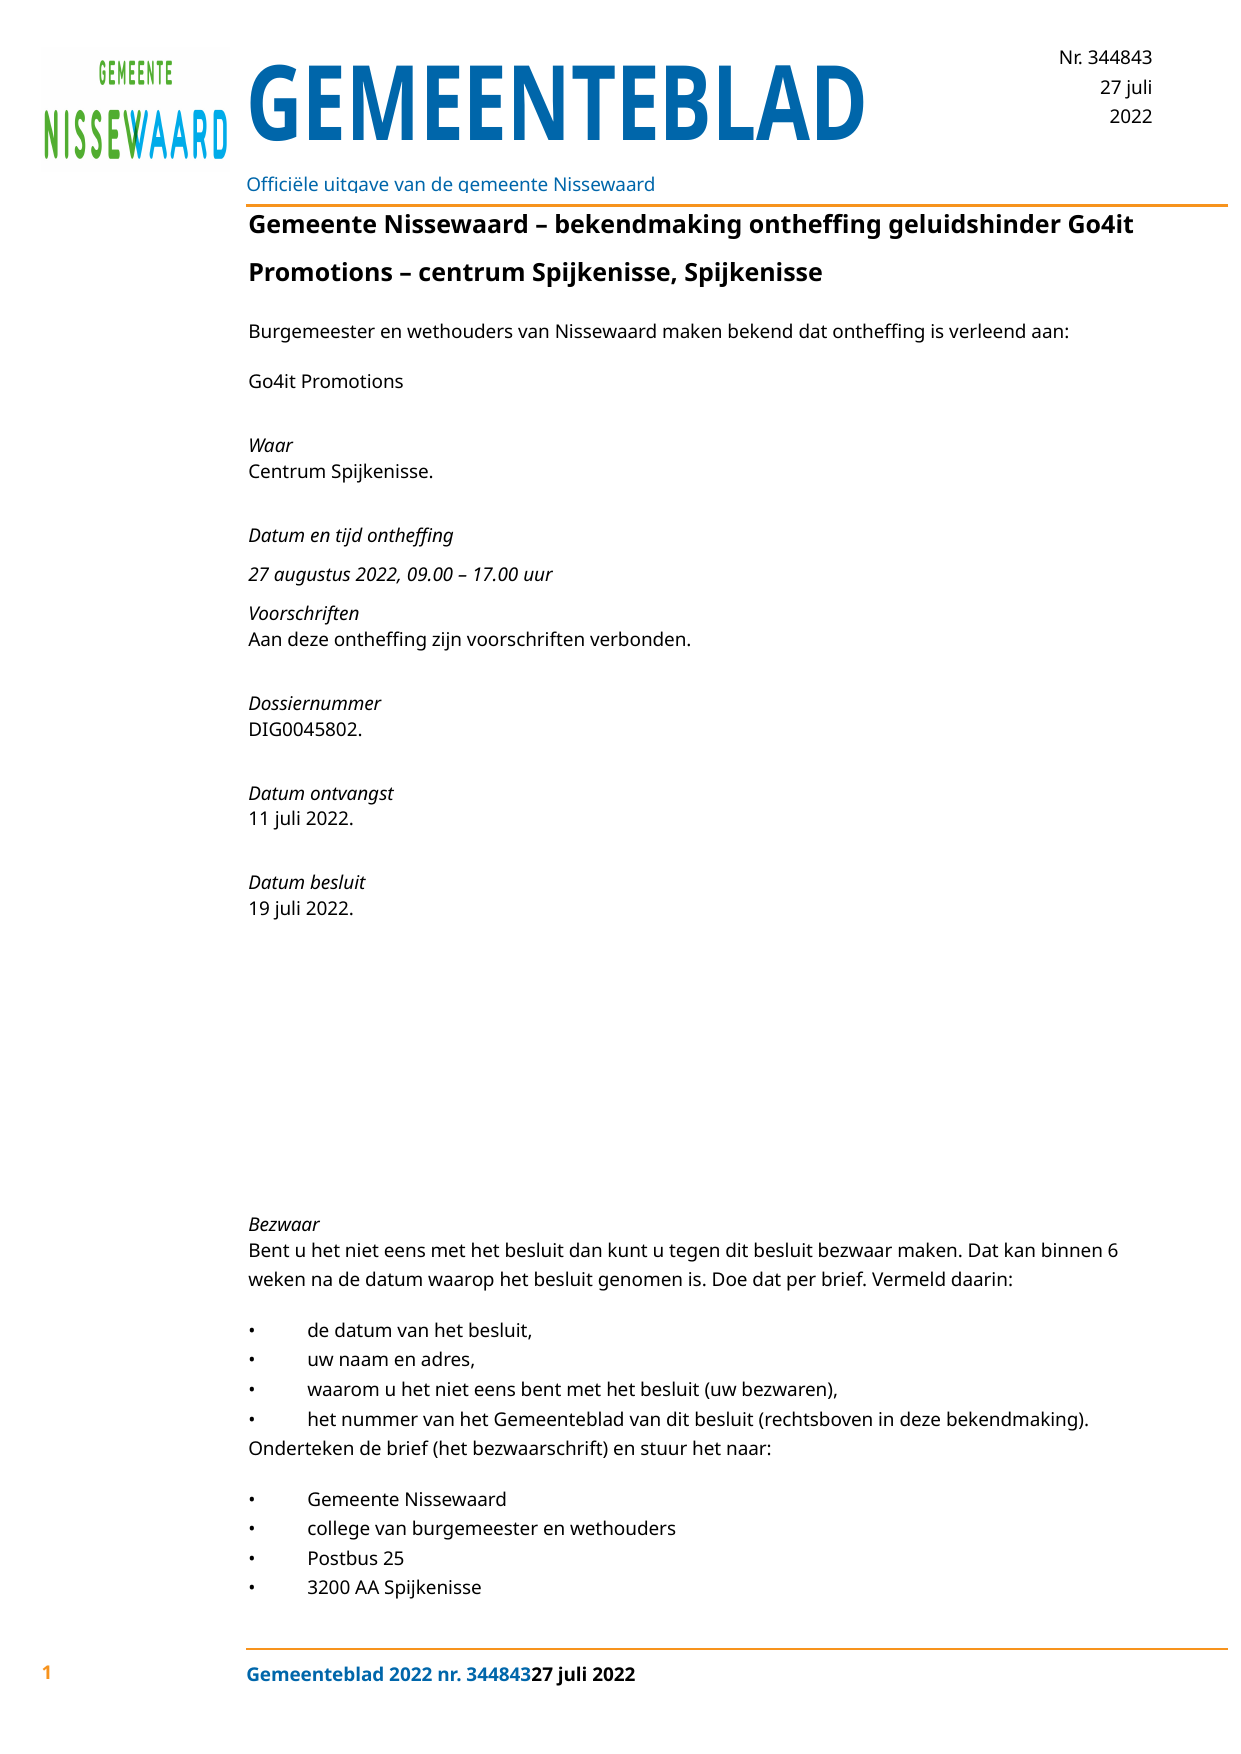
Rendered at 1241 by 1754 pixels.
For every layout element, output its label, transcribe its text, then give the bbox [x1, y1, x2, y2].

list uw naam en adres, [248, 1347, 1152, 1372]
text DIG0045802. [248, 716, 1152, 742]
text Bezwaar [248, 1211, 1152, 1237]
text Centrum Spijkenisse. [248, 458, 1152, 484]
text Datum besluit [248, 869, 1152, 895]
list Postbus 25 [248, 1545, 1152, 1571]
text Dossiernummer [248, 690, 1152, 716]
text Voorschriften [248, 601, 1152, 626]
text Datum en tijd ontheffing [248, 522, 1152, 548]
text 11 juli 2022. [248, 806, 1152, 831]
list 3200 AA Spijkenisse [248, 1574, 1152, 1600]
text Gemeente Nissewaard – bekendmaking ontheffing geluidshinder Go4it Promotions – centrum Spijkenisse, Spijkenisse [248, 207, 1152, 288]
text Burgemeester en wethouders van Nissewaard maken bekend dat ontheffing is verleend aan: [248, 318, 1152, 344]
text Datum ontvangst [248, 780, 1152, 806]
text Bent u het niet eens met het besluit dan kunt u tegen dit besluit bezwaar maken. Dat kan binnen 6 weken na de datum waarop het besluit genomen is. Doe dat per brief. Vermeld daarin: [248, 1237, 1152, 1292]
text Waar [248, 432, 1152, 458]
list Gemeente Nissewaard [248, 1486, 1152, 1512]
list de datum van het besluit, [248, 1317, 1152, 1343]
text 27 augustus 2022, 09.00 – 17.00 uur [248, 561, 1152, 587]
text Go4it Promotions [248, 368, 1152, 394]
text Aan deze ontheffing zijn voorschriften verbonden. [248, 626, 1152, 652]
list het nummer van het Gemeenteblad van dit besluit (rechtsboven in deze bekendmaking). [248, 1406, 1152, 1432]
picture [41, 47, 231, 172]
text Onderteken de brief (het bezwaarschrift) en stuur het naar: [248, 1435, 1152, 1461]
list college van burgemeester en wethouders [248, 1515, 1152, 1541]
text 19 juli 2022. [248, 895, 1152, 921]
list waarom u het niet eens bent met het besluit (uw bezwaren), [248, 1376, 1152, 1402]
